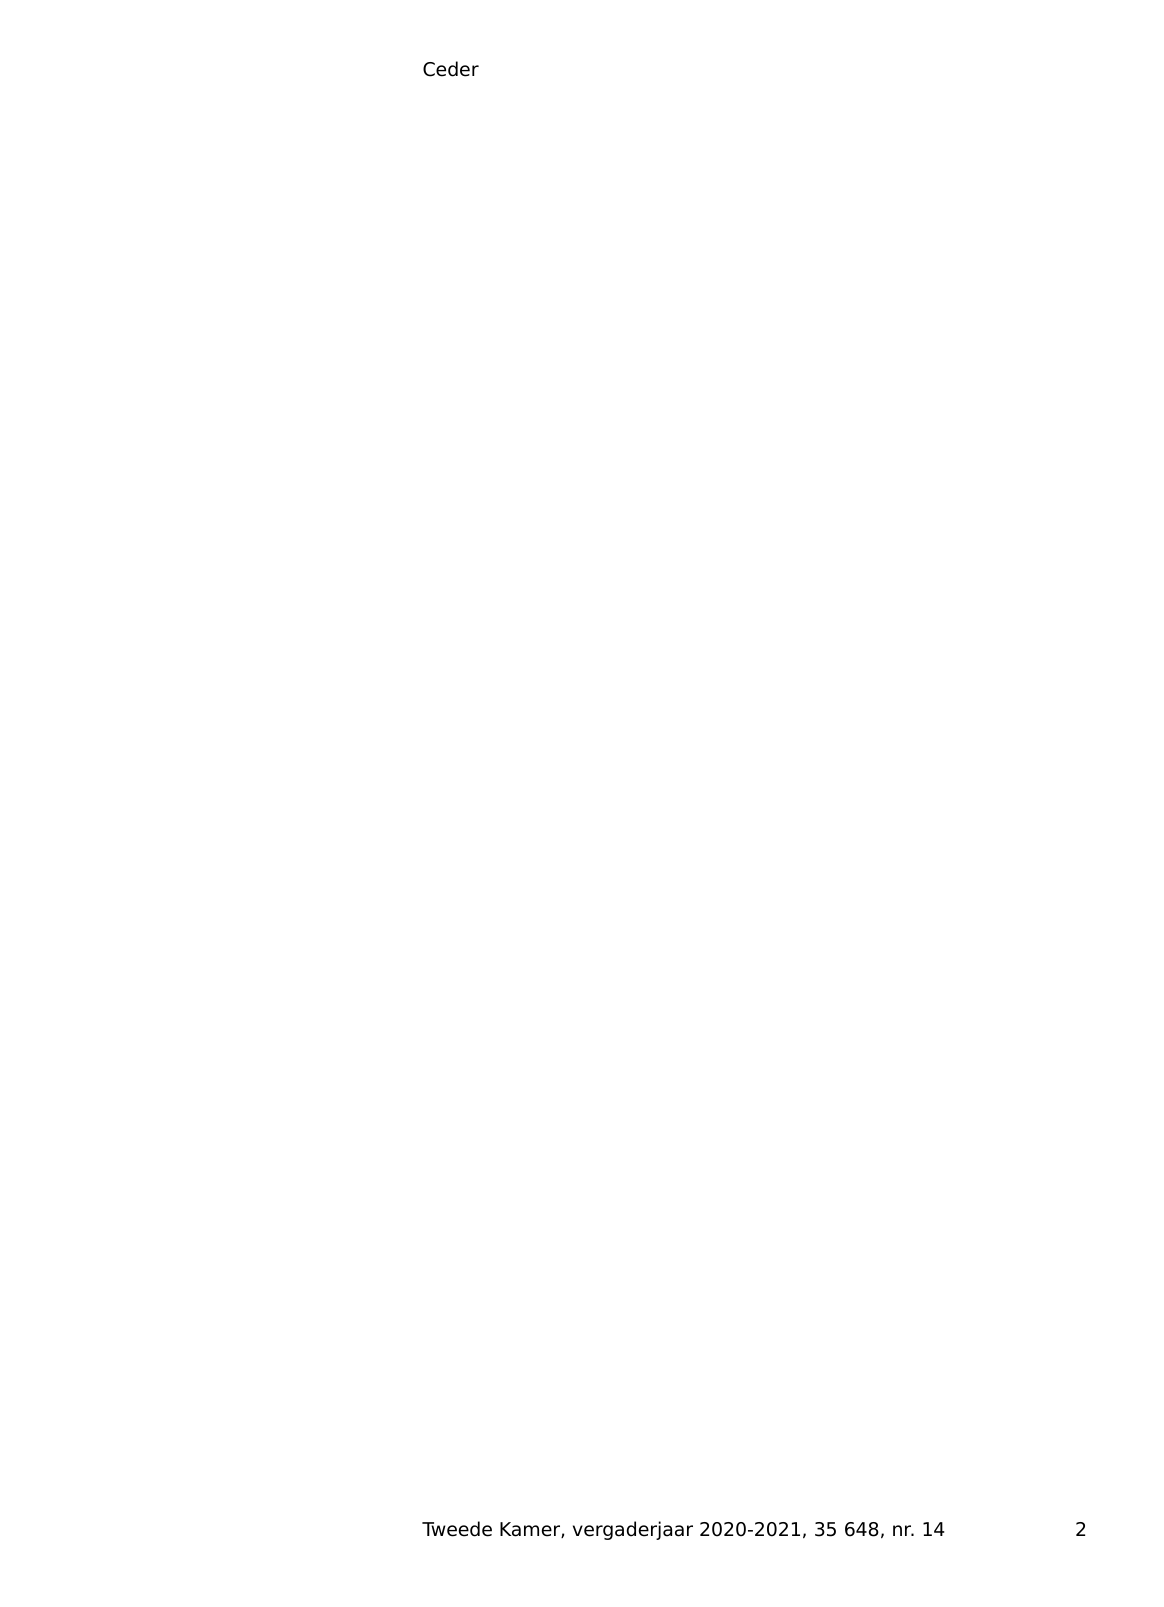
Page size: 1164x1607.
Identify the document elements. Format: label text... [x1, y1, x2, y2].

text Ceder [422, 59, 1087, 81]
